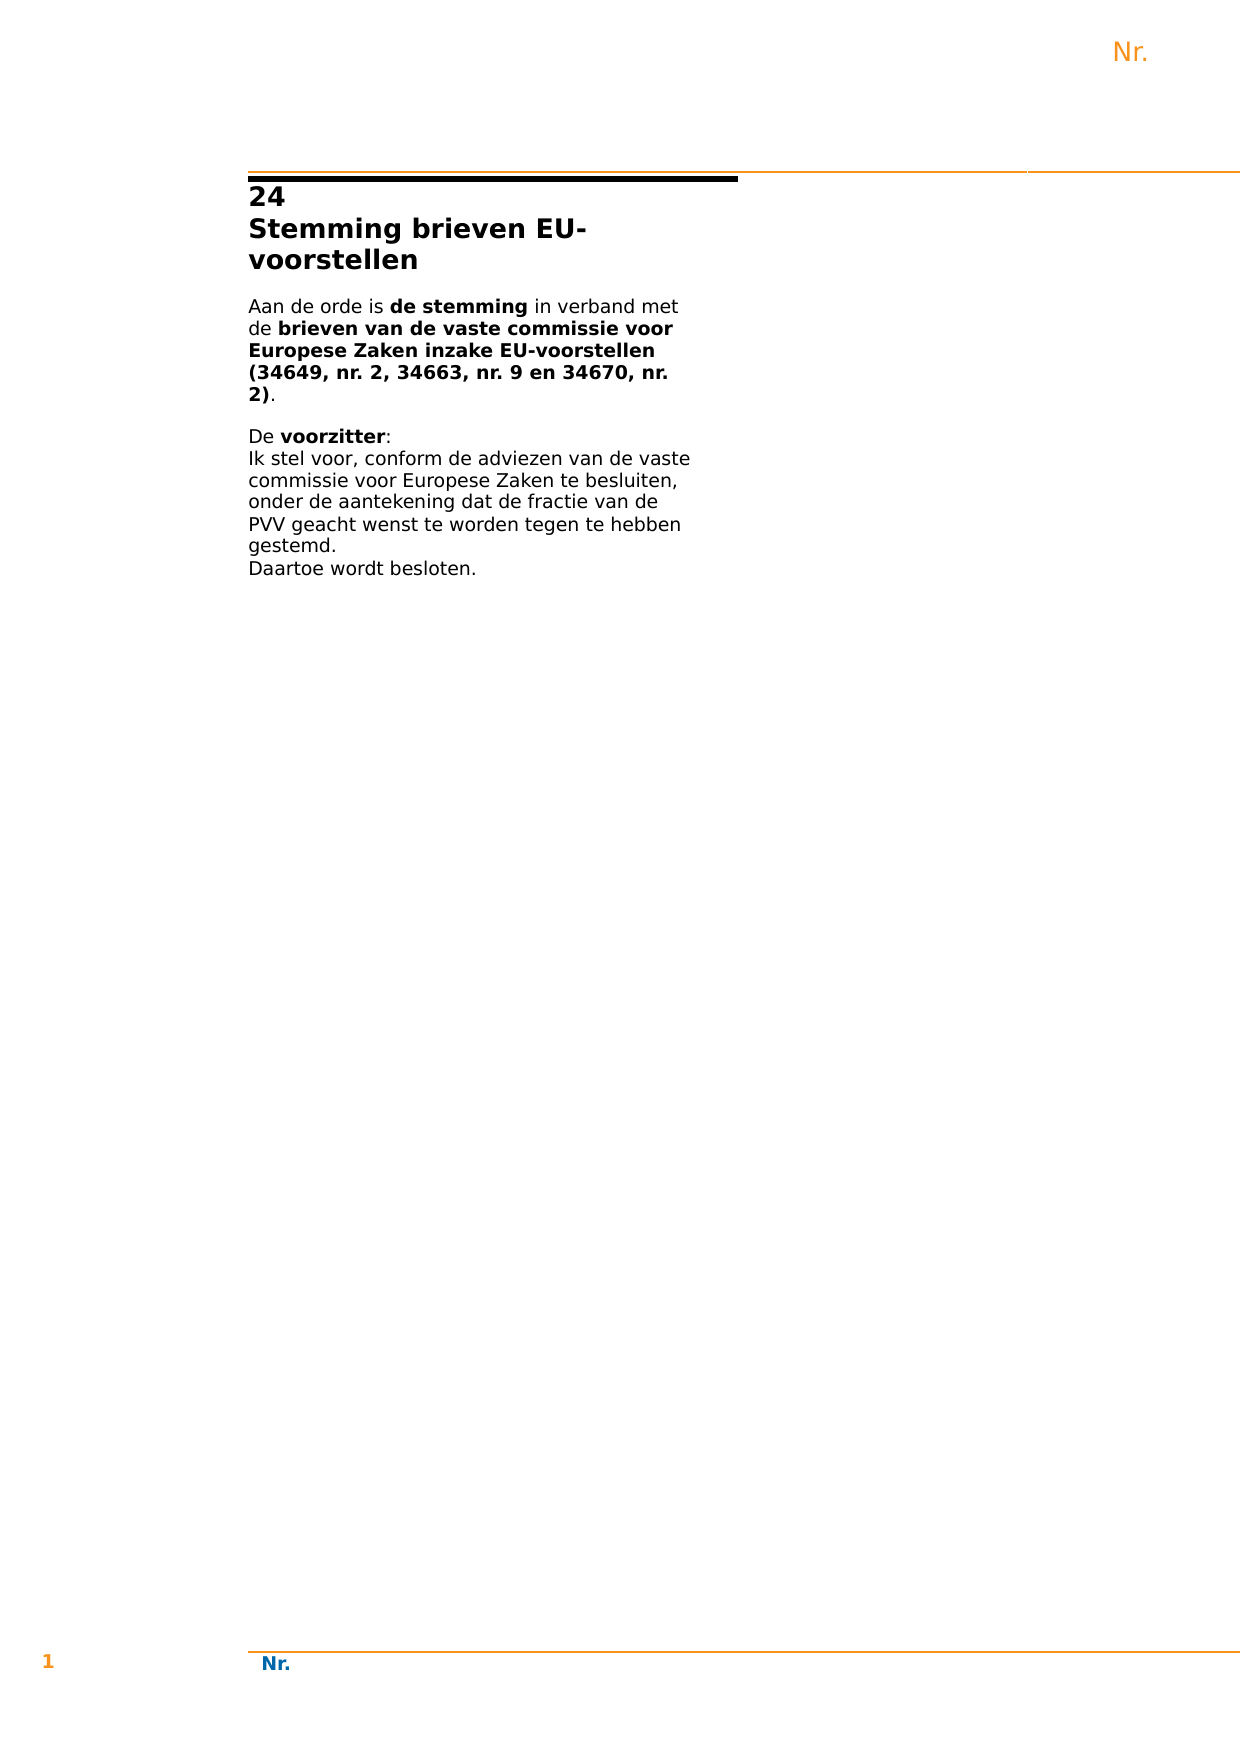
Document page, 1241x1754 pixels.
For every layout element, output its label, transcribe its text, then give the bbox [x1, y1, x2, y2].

text Ik stel voor, conform de adviezen van de vaste commissie voor Europese Zaken te besluiten, onder de aantekening dat de fractie van de PVV geacht wenst te worden tegen te hebben gestemd. [248, 447, 691, 557]
text Aan de orde is de stemming in verband met de brieven van de vaste commissie voor Europese Zaken inzake EU-voorstellen (34649, nr. 2, 34663, nr. 9 en 34670, nr. 2). [248, 296, 691, 406]
text Daartoe wordt besloten. [248, 557, 691, 579]
text De voorzitter: [248, 426, 691, 447]
title 24 Stemming brieven EU-voorstellen [248, 182, 691, 276]
